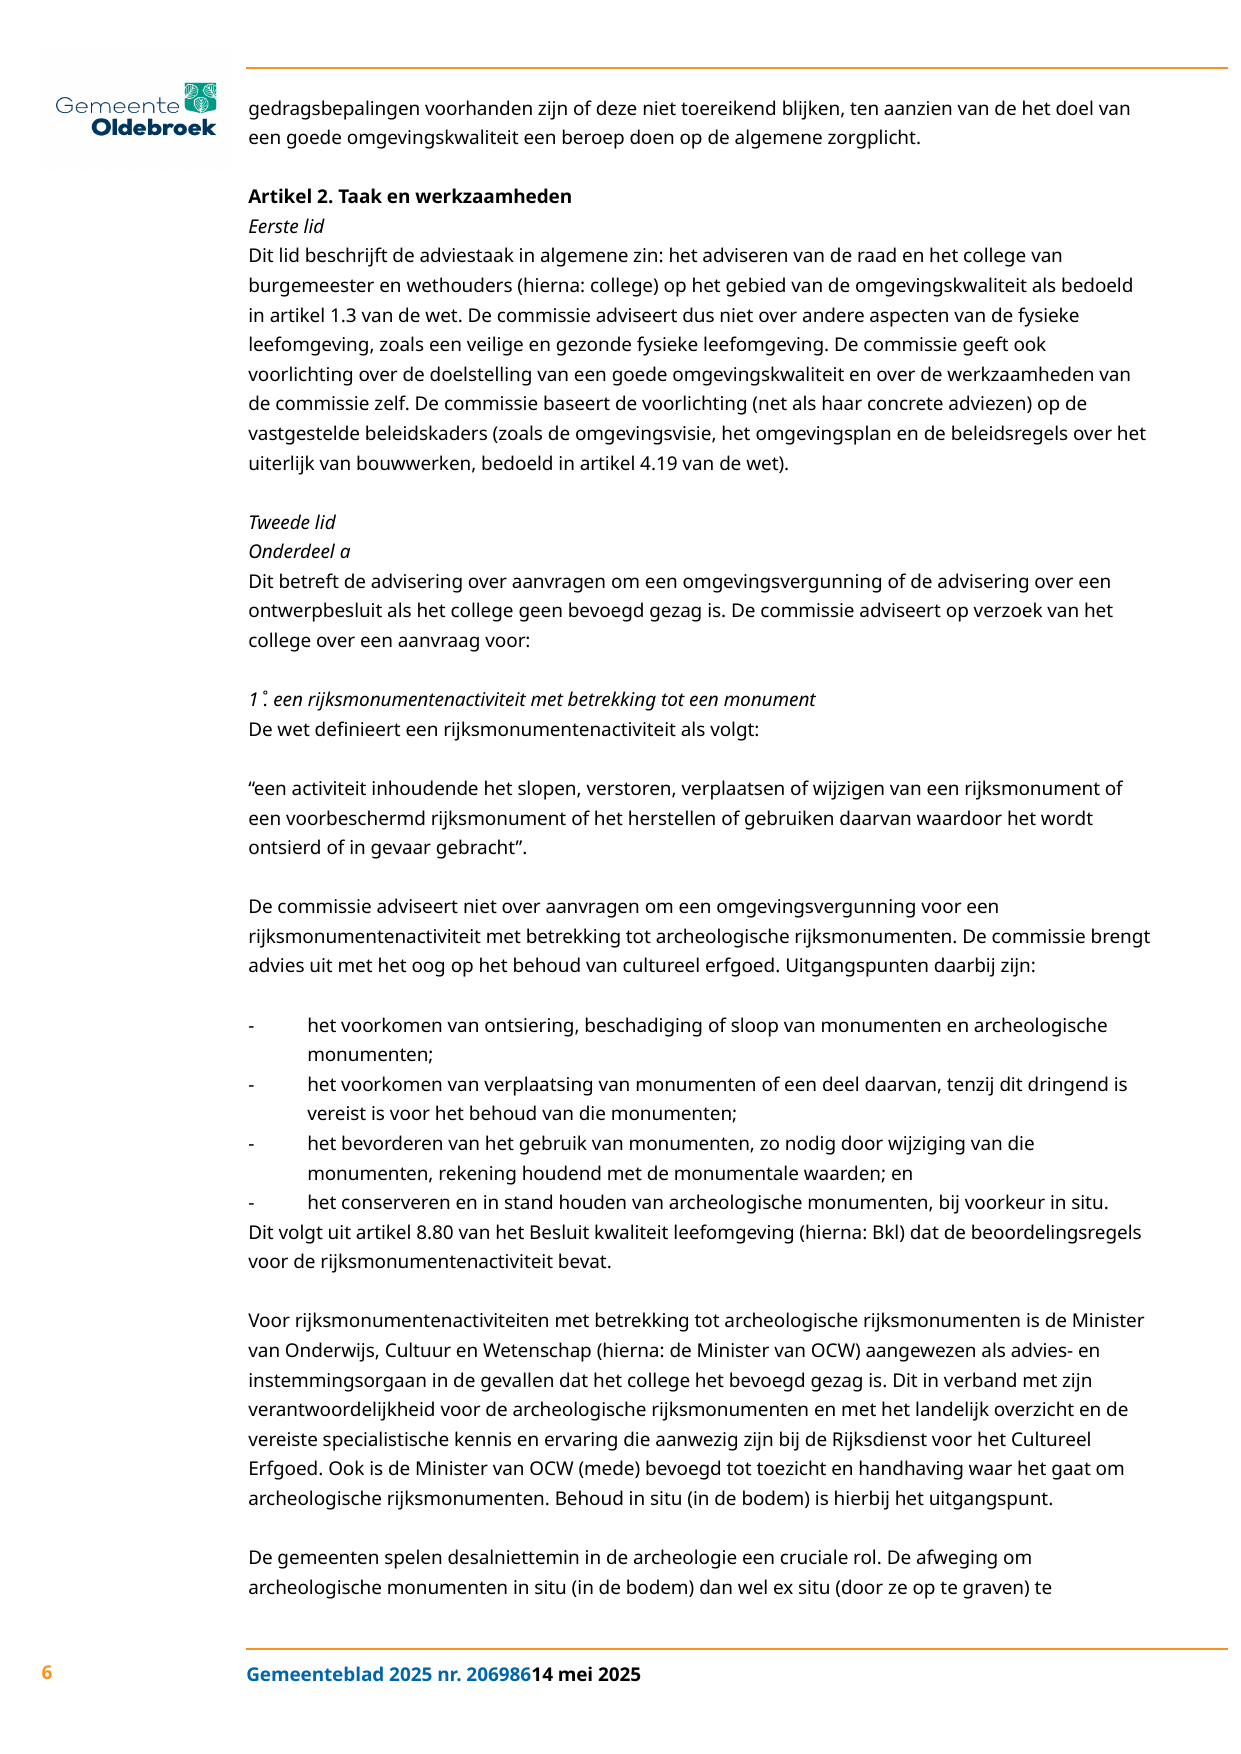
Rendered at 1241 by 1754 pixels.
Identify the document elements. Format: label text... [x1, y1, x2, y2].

text gedragsbepalingen voorhanden zijn of deze niet toereikend blijken, ten aanzien van de het doel van een goede omgevingskwaliteit een beroep doen op de algemene zorgplicht. [248, 95, 1152, 150]
text 1 ̊. een rijksmonumentenactiviteit met betrekking tot een monument [248, 686, 1152, 712]
text Artikel 2. Taak en werkzaamheden [248, 183, 1152, 209]
text Onderdeel a [248, 538, 1152, 564]
text Voor rijksmonumentenactiviteiten met betrekking tot archeologische rijksmonumenten is de Minister van Onderwijs, Cultuur en Wetenschap (hierna: de Minister van OCW) aangewezen als advies- en instemmingsorgaan in de gevallen dat het college het bevoegd gezag is. Dit in verband met zijn verantwoordelijkheid voor de archeologische rijksmonumenten en met het landelijk overzicht en de vereiste specialistische kennis en ervaring die aanwezig zijn bij de Rijksdienst voor het Cultureel Erfgoed. Ook is de Minister van OCW (mede) bevoegd tot toezicht en handhaving waar het gaat om archeologische rijksmonumenten. Behoud in situ (in de bodem) is hierbij het uitgangspunt. [248, 1308, 1152, 1511]
picture [41, 47, 231, 172]
text De commissie adviseert niet over aanvragen om een omgevingsvergunning voor een rijksmonumentenactiviteit met betrekking tot archeologische rijksmonumenten. De commissie brengt advies uit met het oog op het behoud van cultureel erfgoed. Uitgangspunten daarbij zijn: [248, 893, 1152, 978]
list het voorkomen van verplaatsing van monumenten of een deel daarvan, tenzij dit dringend is vereist is voor het behoud van die monumenten; [248, 1071, 1152, 1126]
list het bevorderen van het gebruik van monumenten, zo nodig door wijziging van die monumenten, rekening houdend met de monumentale waarden; en [248, 1130, 1152, 1186]
text De gemeenten spelen desalniettemin in de archeologie een cruciale rol. De afweging om archeologische monumenten in situ (in de bodem) dan wel ex situ (door ze op te graven) te [248, 1544, 1152, 1600]
text Dit volgt uit artikel 8.80 van het Besluit kwaliteit leefomgeving (hierna: Bkl) dat de beoordelingsregels voor de rijksmonumentenactiviteit bevat. [248, 1219, 1152, 1274]
list het conserveren en in stand houden van archeologische monumenten, bij voorkeur in situ. [248, 1189, 1152, 1215]
list het voorkomen van ontsiering, beschadiging of sloop van monumenten en archeologische monumenten; [248, 1012, 1152, 1067]
text De wet definieert een rijksmonumentenactiviteit als volgt: [248, 716, 1152, 742]
text “een activiteit inhoudende het slopen, verstoren, verplaatsen of wijzigen van een rijksmonument of een voorbeschermd rijksmonument of het herstellen of gebruiken daarvan waardoor het wordt ontsierd of in gevaar gebracht”. [248, 775, 1152, 860]
text Tweede lid [248, 509, 1152, 535]
text Eerste lid [248, 213, 1152, 239]
text Dit betreft de advisering over aanvragen om een omgevingsvergunning of de advisering over een ontwerpbesluit als het college geen bevoegd gezag is. De commissie adviseert op verzoek van het college over een aanvraag voor: [248, 568, 1152, 653]
text Dit lid beschrijft de adviestaak in algemene zin: het adviseren van de raad en het college van burgemeester en wethouders (hierna: college) op het gebied van de omgevingskwaliteit als bedoeld in artikel 1.3 van de wet. De commissie adviseert dus niet over andere aspecten van de fysieke leefomgeving, zoals een veilige en gezonde fysieke leefomgeving. De commissie geeft ook voorlichting over de doelstelling van een goede omgevingskwaliteit en over de werkzaamheden van de commissie zelf. De commissie baseert de voorlichting (net als haar concrete adviezen) op de vastgestelde beleidskaders (zoals de omgevingsvisie, het omgevingsplan en de beleidsregels over het uiterlijk van bouwwerken, bedoeld in artikel 4.19 van de wet). [248, 243, 1152, 476]
